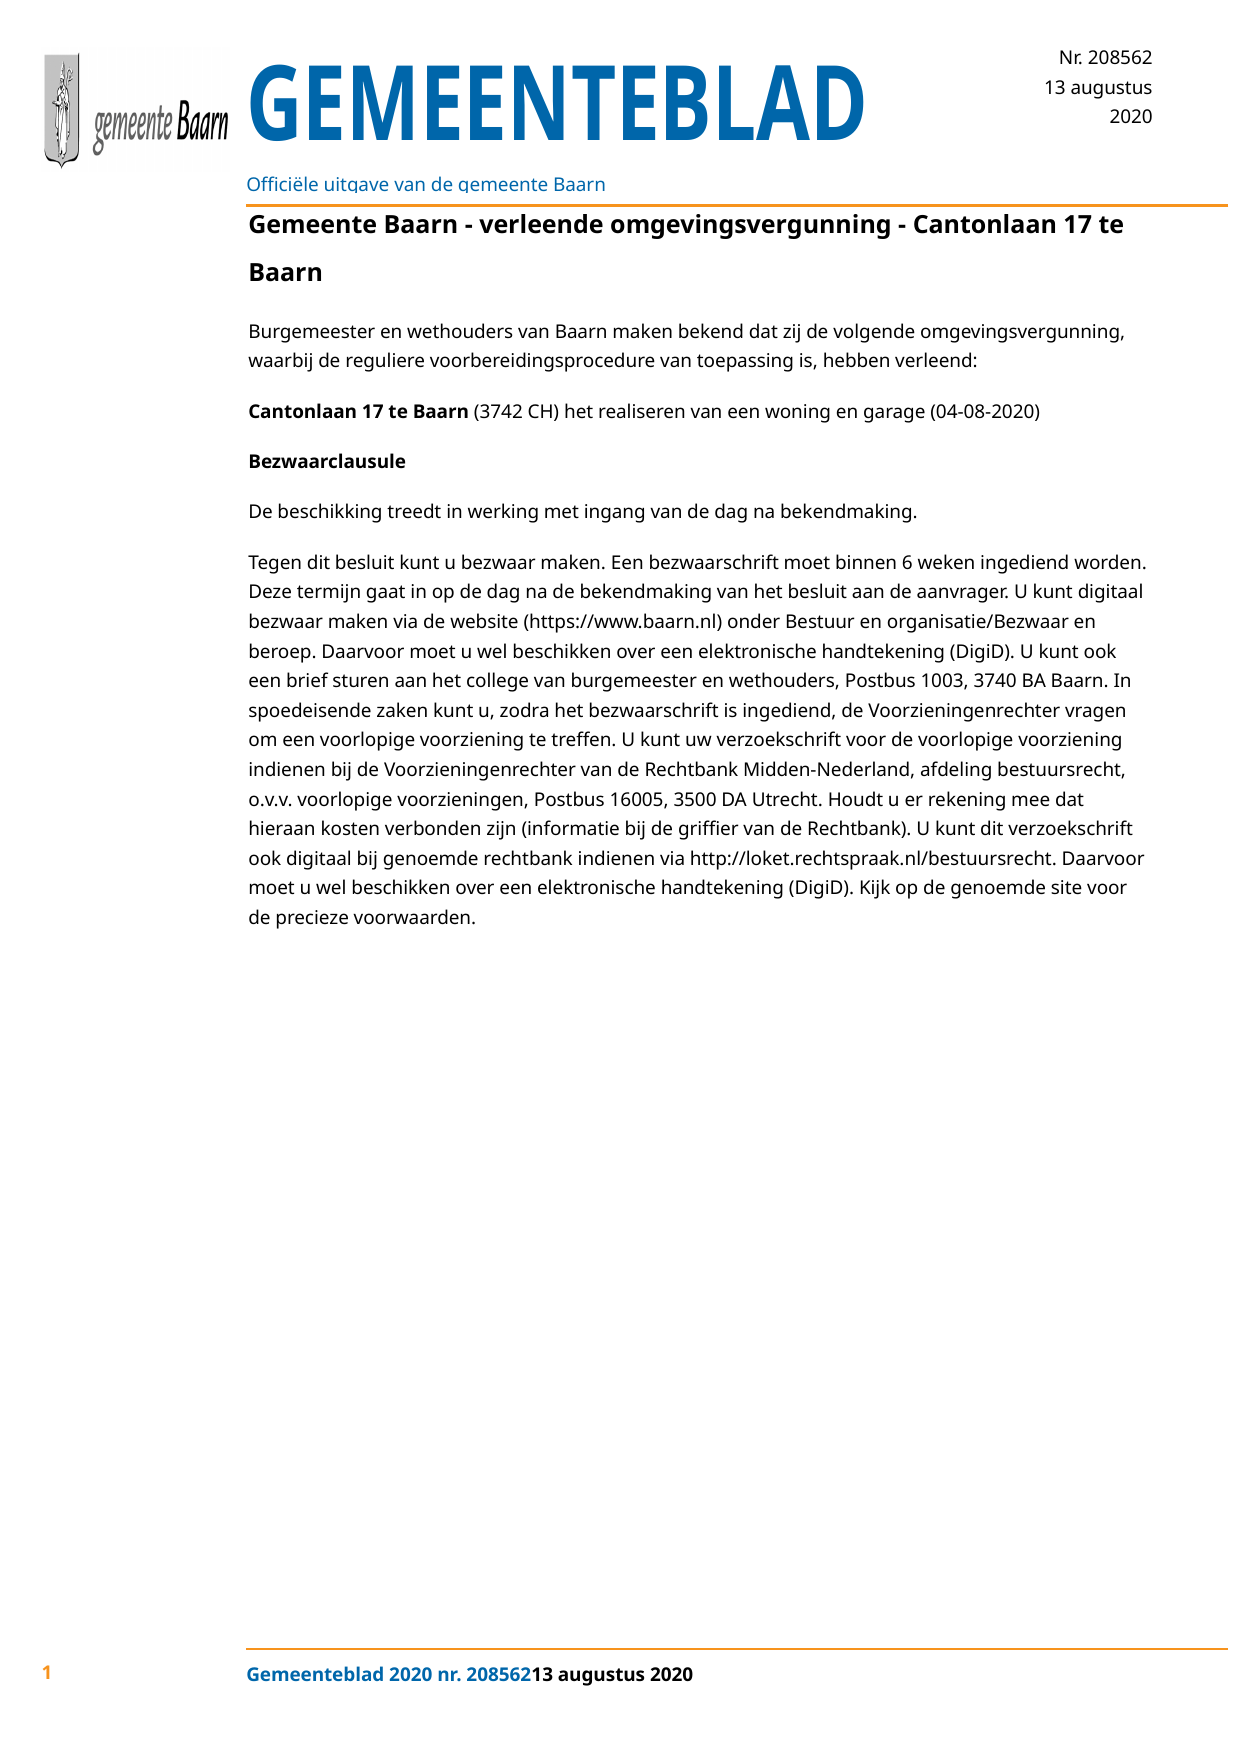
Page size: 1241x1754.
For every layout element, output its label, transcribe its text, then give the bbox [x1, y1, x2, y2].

text Bezwaarclausule [248, 448, 1152, 474]
text De beschikking treedt in werking met ingang van de dag na bekendmaking. [248, 499, 1152, 524]
text Tegen dit besluit kunt u bezwaar maken. Een bezwaarschrift moet binnen 6 weken ingediend worden. Deze termijn gaat in op de dag na de bekendmaking van het besluit aan de aanvrager. U kunt digitaal bezwaar maken via de website (https://www.baarn.nl) onder Bestuur en organisatie/Bezwaar en beroep. Daarvoor moet u wel beschikken over een elektronische handtekening (DigiD). U kunt ook een brief sturen aan het college van burgemeester en wethouders, Postbus 1003, 3740 BA Baarn. In spoedeisende zaken kunt u, zodra het bezwaarschrift is ingediend, de Voorzieningenrechter vragen om een voorlopige voorziening te treffen. U kunt uw verzoekschrift voor de voorlopige voorziening indienen bij de Voorzieningenrechter van de Rechtbank Midden-Nederland, afdeling bestuursrecht, o.v.v. voorlopige voorzieningen, Postbus 16005, 3500 DA Utrecht. Houdt u er rekening mee dat hieraan kosten verbonden zijn (informatie bij de griffier van de Rechtbank). U kunt dit verzoekschrift ook digitaal bij genoemde rechtbank indienen via http://loket.rechtspraak.nl/bestuursrecht. Daarvoor moet u wel beschikken over een elektronische handtekening (DigiD). Kijk op de genoemde site voor de precieze voorwaarden. [248, 549, 1152, 930]
text Cantonlaan 17 te Baarn (3742 CH) het realiseren van een woning en garage (04-08-2020) [248, 398, 1152, 424]
text Gemeente Baarn - verleende omgevingsvergunning - Cantonlaan 17 te Baarn [248, 207, 1152, 288]
text Burgemeester en wethouders van Baarn maken bekend dat zij de volgende omgevingsvergunning, waarbij de reguliere voorbereidingsprocedure van toepassing is, hebben verleend: [248, 318, 1152, 373]
picture [41, 47, 231, 172]
